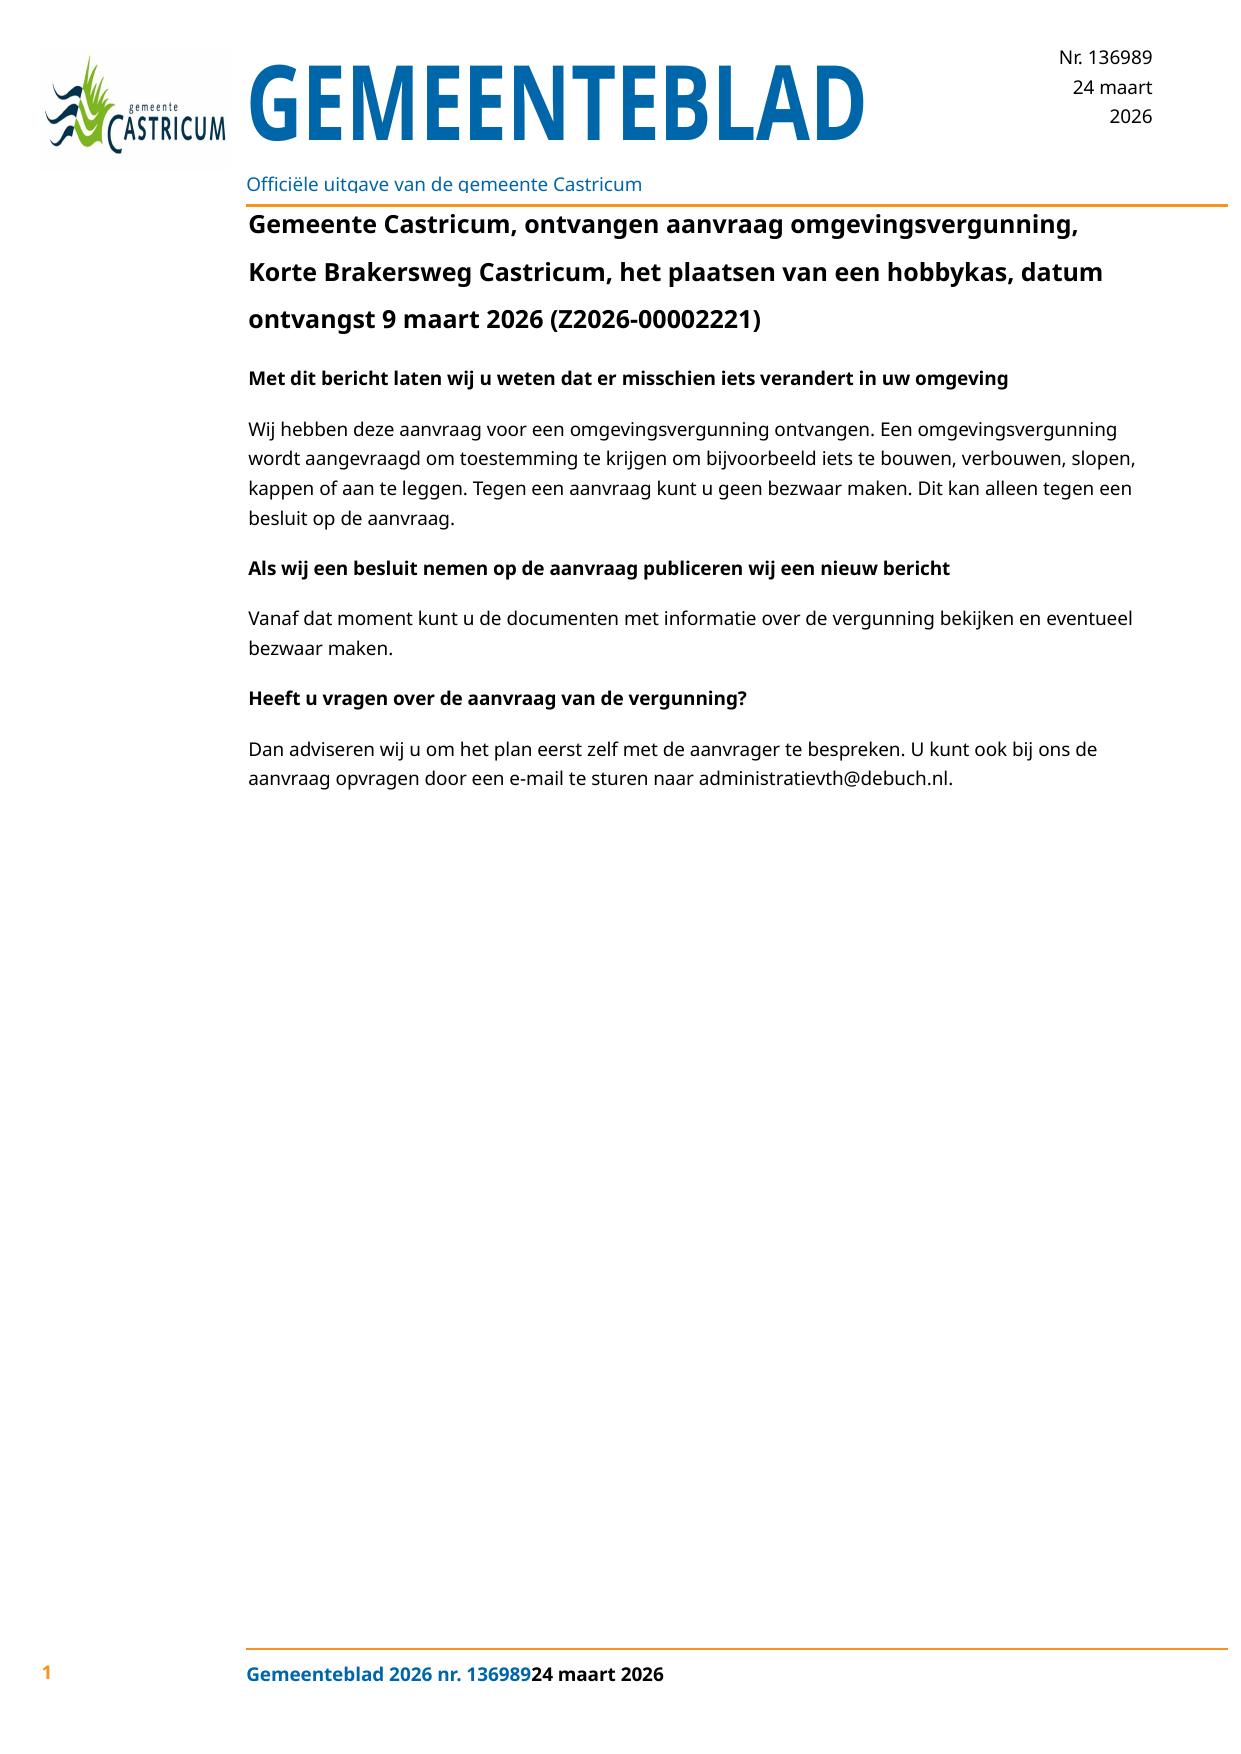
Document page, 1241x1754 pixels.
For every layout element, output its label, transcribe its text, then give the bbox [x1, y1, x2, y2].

text Als wij een besluit nemen op de aanvraag publiceren wij een nieuw bericht [248, 555, 1152, 581]
picture [41, 47, 231, 172]
text Vanaf dat moment kunt u de documenten met informatie over de vergunning bekijken en eventueel bezwaar maken. [248, 606, 1152, 661]
text Wij hebben deze aanvraag voor een omgevingsvergunning ontvangen. Een omgevingsvergunning wordt aangevraagd om toestemming te krijgen om bijvoorbeeld iets te bouwen, verbouwen, slopen, kappen of aan te leggen. Tegen een aanvraag kunt u geen bezwaar maken. Dit kan alleen tegen een besluit op de aanvraag. [248, 416, 1152, 530]
text Gemeente Castricum, ontvangen aanvraag omgevingsvergunning, Korte Brakersweg Castricum, het plaatsen van een hobbykas, datum ontvangst 9 maart 2026 (Z2026-00002221) [248, 207, 1152, 336]
text Heeft u vragen over de aanvraag van de vergunning? [248, 686, 1152, 711]
text Dan adviseren wij u om het plan eerst zelf met de aanvrager te bespreken. U kunt ook bij ons de aanvraag opvragen door een e-mail te sturen naar administratievth@debuch.nl. [248, 736, 1152, 791]
text Met dit bericht laten wij u weten dat er misschien iets verandert in uw omgeving [248, 366, 1152, 391]
